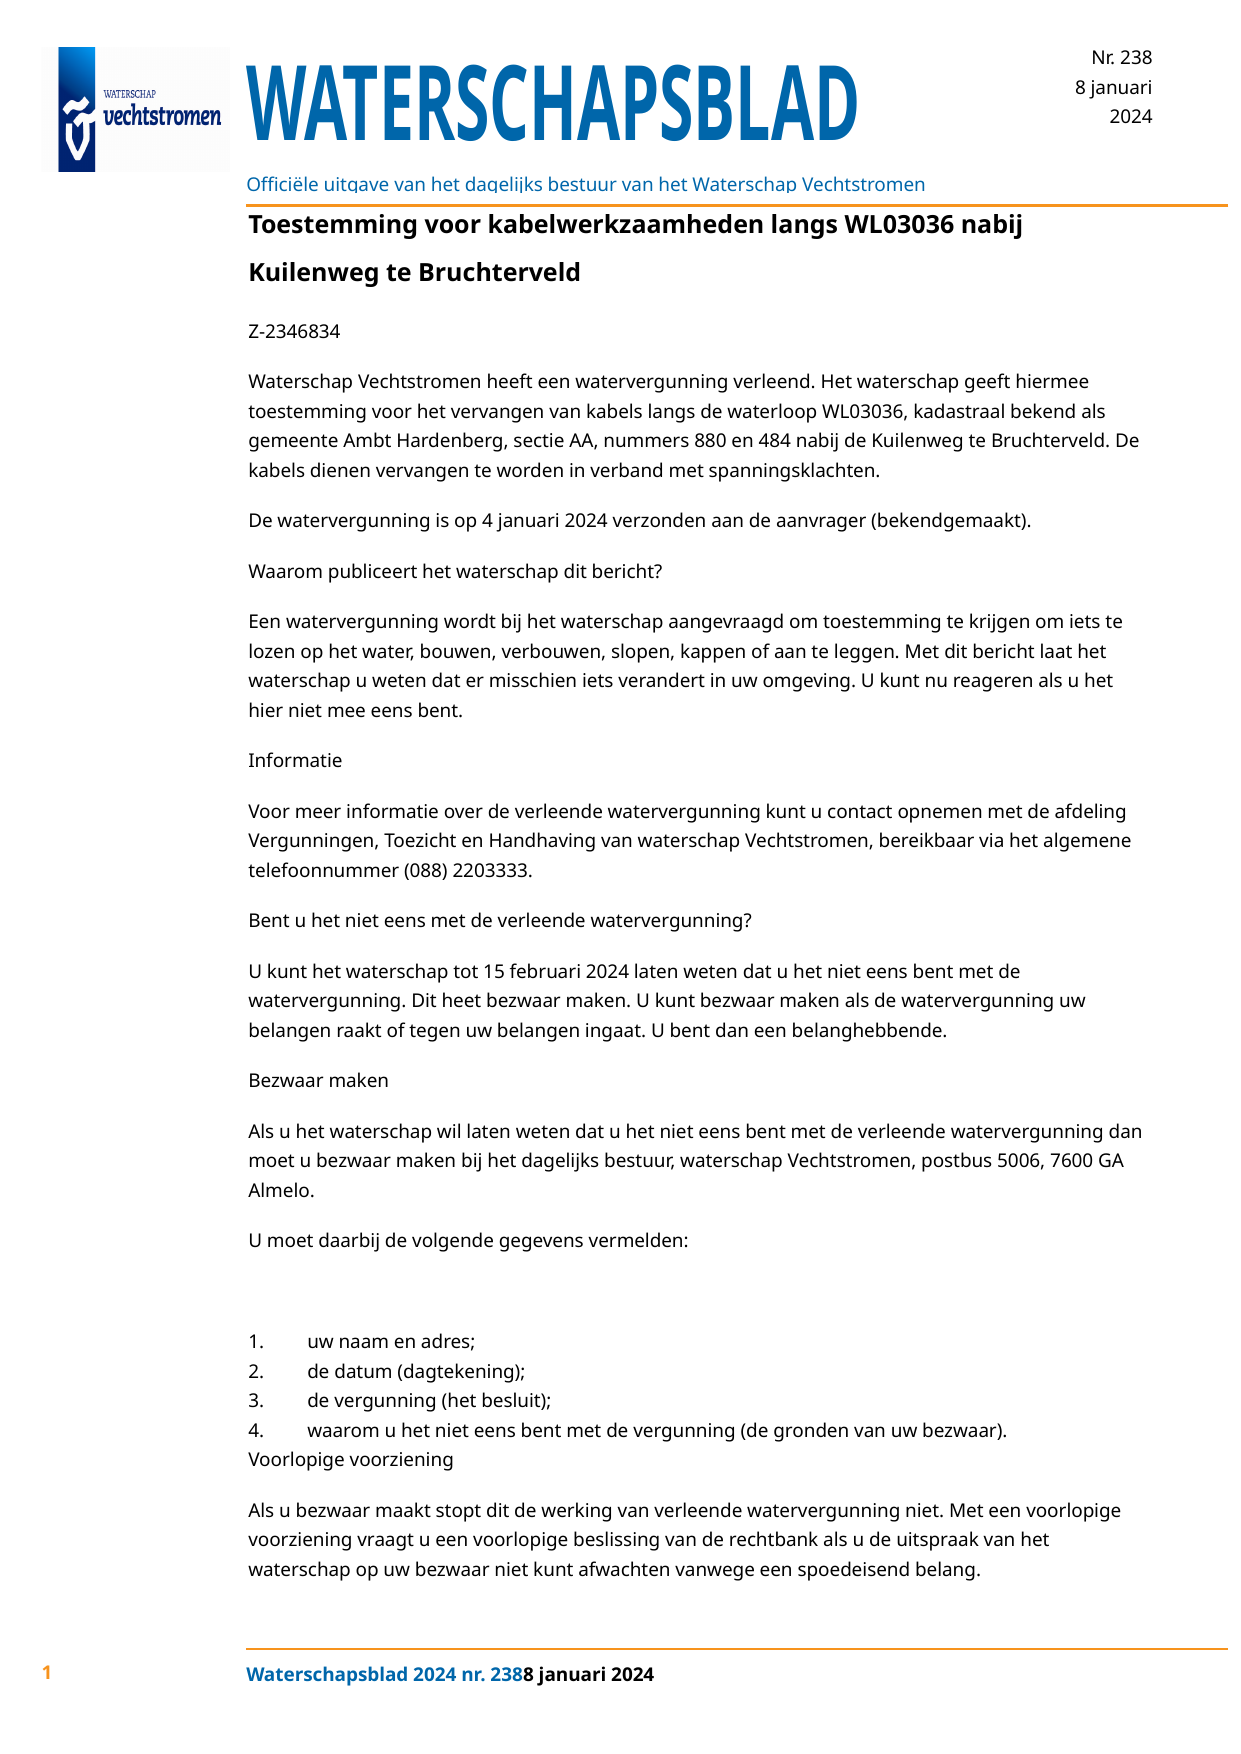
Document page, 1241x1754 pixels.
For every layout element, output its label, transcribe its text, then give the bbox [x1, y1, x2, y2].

text Een watervergunning wordt bij het waterschap aangevraagd om toestemming te krijgen om iets te lozen op het water, bouwen, verbouwen, slopen, kappen of aan te leggen. Met dit bericht laat het waterschap u weten dat er misschien iets verandert in uw omgeving. U kunt nu reageren als u het hier niet mee eens bent. [248, 608, 1152, 723]
text Informatie [248, 747, 1152, 773]
list de datum (dagtekening); [248, 1358, 1152, 1384]
text Als u het waterschap wil laten weten dat u het niet eens bent met de verleende watervergunning dan moet u bezwaar maken bij het dagelijks bestuur, waterschap Vechtstromen, postbus 5006, 7600 GA Almelo. [248, 1118, 1152, 1203]
text U moet daarbij de volgende gegevens vermelden: [248, 1227, 1152, 1253]
text Voor meer informatie over de verleende watervergunning kunt u contact opnemen met de afdeling Vergunningen, Toezicht en Handhaving van waterschap Vechtstromen, bereikbaar via het algemene telefoonnummer (088) 2203333. [248, 798, 1152, 883]
text Bent u het niet eens met de verleende watervergunning? [248, 907, 1152, 933]
text Waterschap Vechtstromen heeft een watervergunning verleend. Het waterschap geeft hiermee toestemming voor het vervangen van kabels langs de waterloop WL03036, kadastraal bekend als gemeente Ambt Hardenberg, sectie AA, nummers 880 en 484 nabij de Kuilenweg te Bruchterveld. De kabels dienen vervangen te worden in verband met spanningsklachten. [248, 368, 1152, 483]
list de vergunning (het besluit); [248, 1387, 1152, 1413]
picture [41, 47, 231, 172]
text Voorlopige voorziening [248, 1447, 1152, 1472]
text Als u bezwaar maakt stopt dit de werking van verleende watervergunning niet. Met een voorlopige voorziening vraagt u een voorlopige beslissing van de rechtbank als u de uitspraak van het waterschap op uw bezwaar niet kunt afwachten vanwege een spoedeisend belang. [248, 1497, 1152, 1582]
list uw naam en adres; [248, 1328, 1152, 1354]
text Toestemming voor kabelwerkzaamheden langs WL03036 nabij Kuilenweg te Bruchterveld [248, 207, 1152, 288]
text U kunt het waterschap tot 15 februari 2024 laten weten dat u het niet eens bent met de watervergunning. Dit heet bezwaar maken. U kunt bezwaar maken als de watervergunning uw belangen raakt of tegen uw belangen ingaat. U bent dan een belanghebbende. [248, 958, 1152, 1043]
text Bezwaar maken [248, 1067, 1152, 1093]
list waarom u het niet eens bent met de vergunning (de gronden van uw bezwaar). [248, 1417, 1152, 1443]
text Z-2346834 [248, 318, 1152, 344]
text De watervergunning is op 4 januari 2024 verzonden aan de aanvrager (bekendgemaakt). [248, 507, 1152, 533]
text Waarom publiceert het waterschap dit bericht? [248, 558, 1152, 584]
